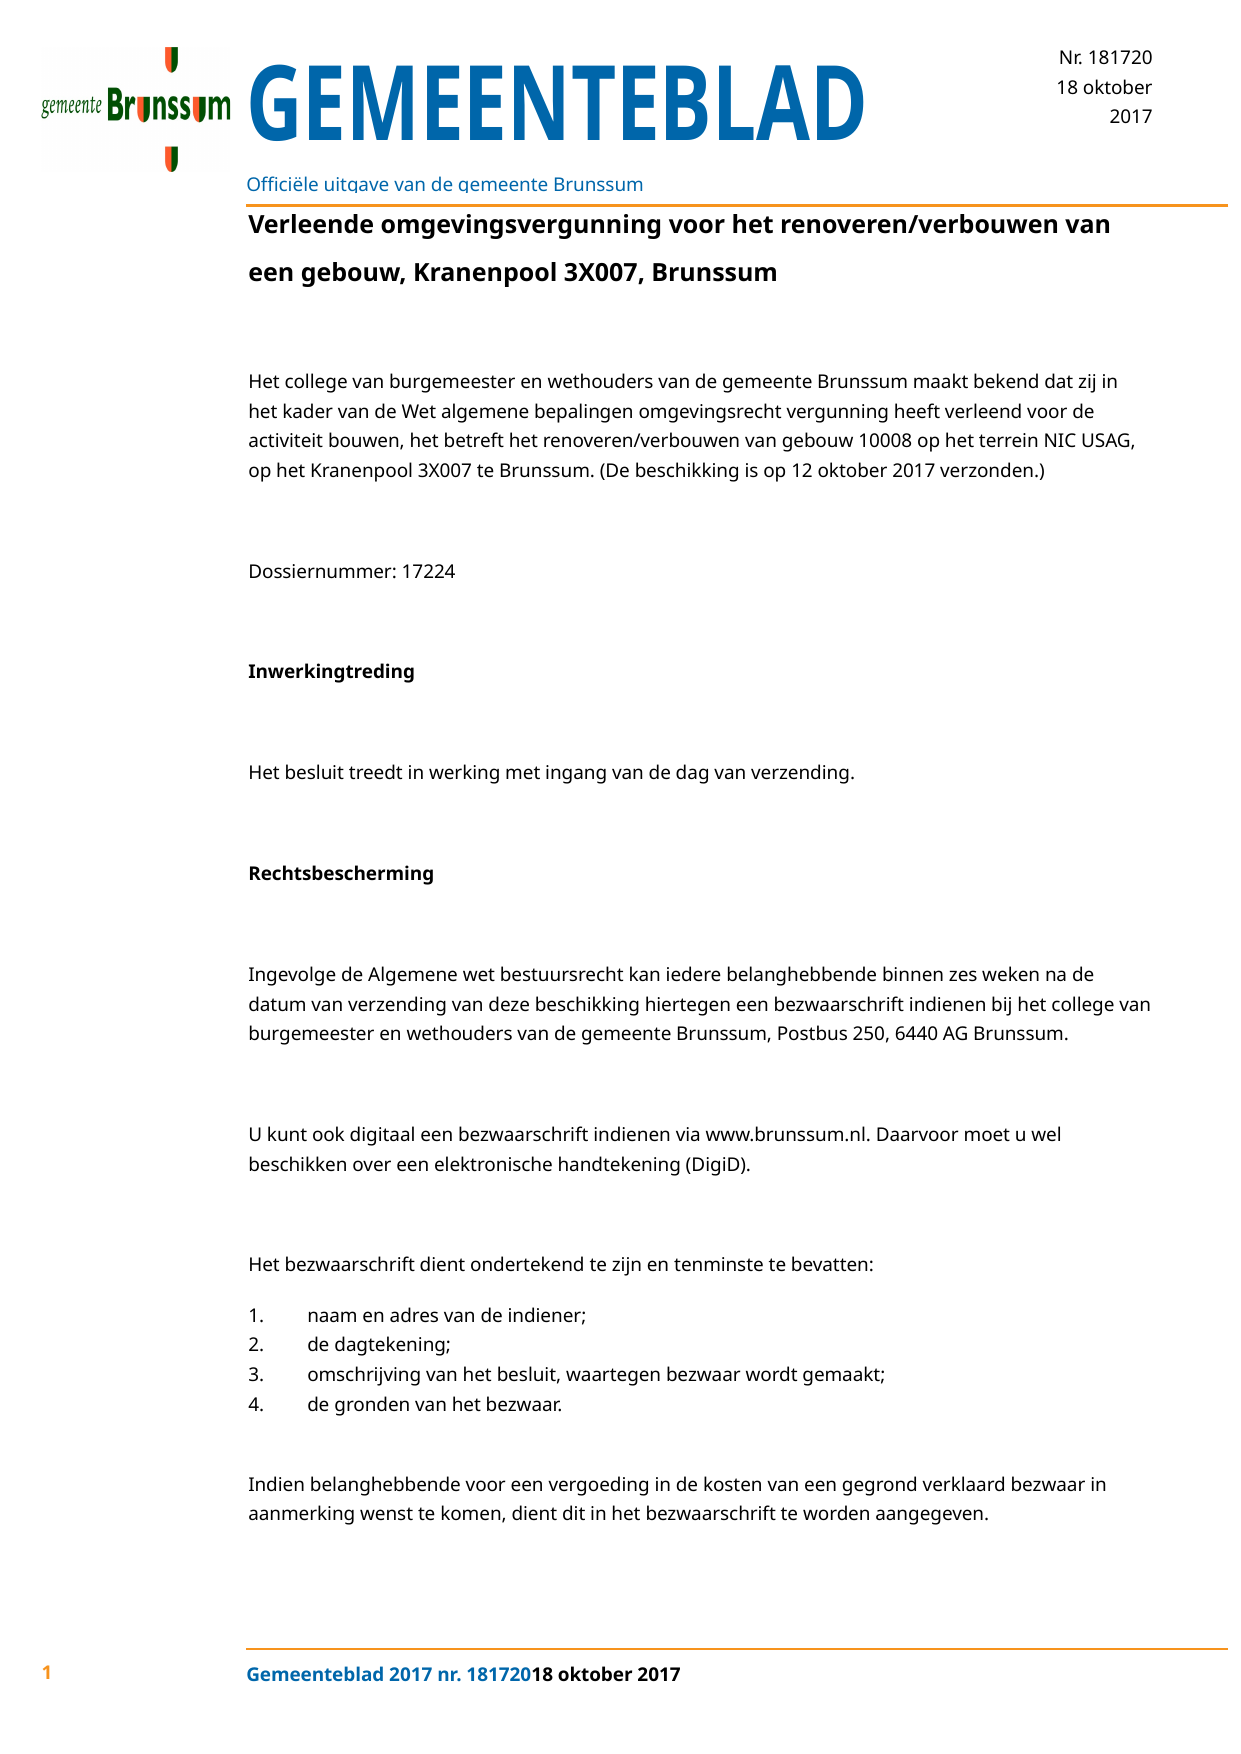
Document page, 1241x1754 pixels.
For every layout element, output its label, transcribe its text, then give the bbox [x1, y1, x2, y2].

list omschrijving van het besluit, waartegen bezwaar wordt gemaakt; [248, 1361, 1152, 1387]
list naam en adres van de indiener; [248, 1302, 1152, 1328]
text Dossiernummer: 17224 [248, 558, 1152, 584]
picture [41, 47, 231, 172]
text Rechtsbescherming [248, 860, 1152, 886]
text Indien belanghebbende voor een vergoeding in de kosten van een gegrond verklaard bezwaar in aanmerking wenst te komen, dient dit in het bezwaarschrift te worden aangegeven. [248, 1471, 1152, 1526]
list de gronden van het bezwaar. [248, 1391, 1152, 1417]
text Het besluit treedt in werking met ingang van de dag van verzending. [248, 759, 1152, 785]
list de dagtekening; [248, 1332, 1152, 1357]
text U kunt ook digitaal een bezwaarschrift indienen via www.brunssum.nl. Daarvoor moet u wel beschikken over een elektronische handtekening (DigiD). [248, 1121, 1152, 1177]
text Inwerkingtreding [248, 659, 1152, 684]
text Het bezwaarschrift dient ondertekend te zijn en tenminste te bevatten: [248, 1252, 1152, 1277]
text Verleende omgevingsvergunning voor het renoveren/verbouwen van een gebouw, Kranenpool 3X007, Brunssum [248, 207, 1152, 288]
text Het college van burgemeester en wethouders van de gemeente Brunssum maakt bekend dat zij in het kader van de Wet algemene bepalingen omgevingsrecht vergunning heeft verleend voor de activiteit bouwen, het betreft het renoveren/verbouwen van gebouw 10008 op het terrein NIC USAG, op het Kranenpool 3X007 te Brunssum. (De beschikking is op 12 oktober 2017 verzonden.) [248, 368, 1152, 483]
text Ingevolge de Algemene wet bestuursrecht kan iedere belanghebbende binnen zes weken na de datum van verzending van deze beschikking hiertegen een bezwaarschrift indienen bij het college van burgemeester en wethouders van de gemeente Brunssum, Postbus 250, 6440 AG Brunssum. [248, 961, 1152, 1046]
